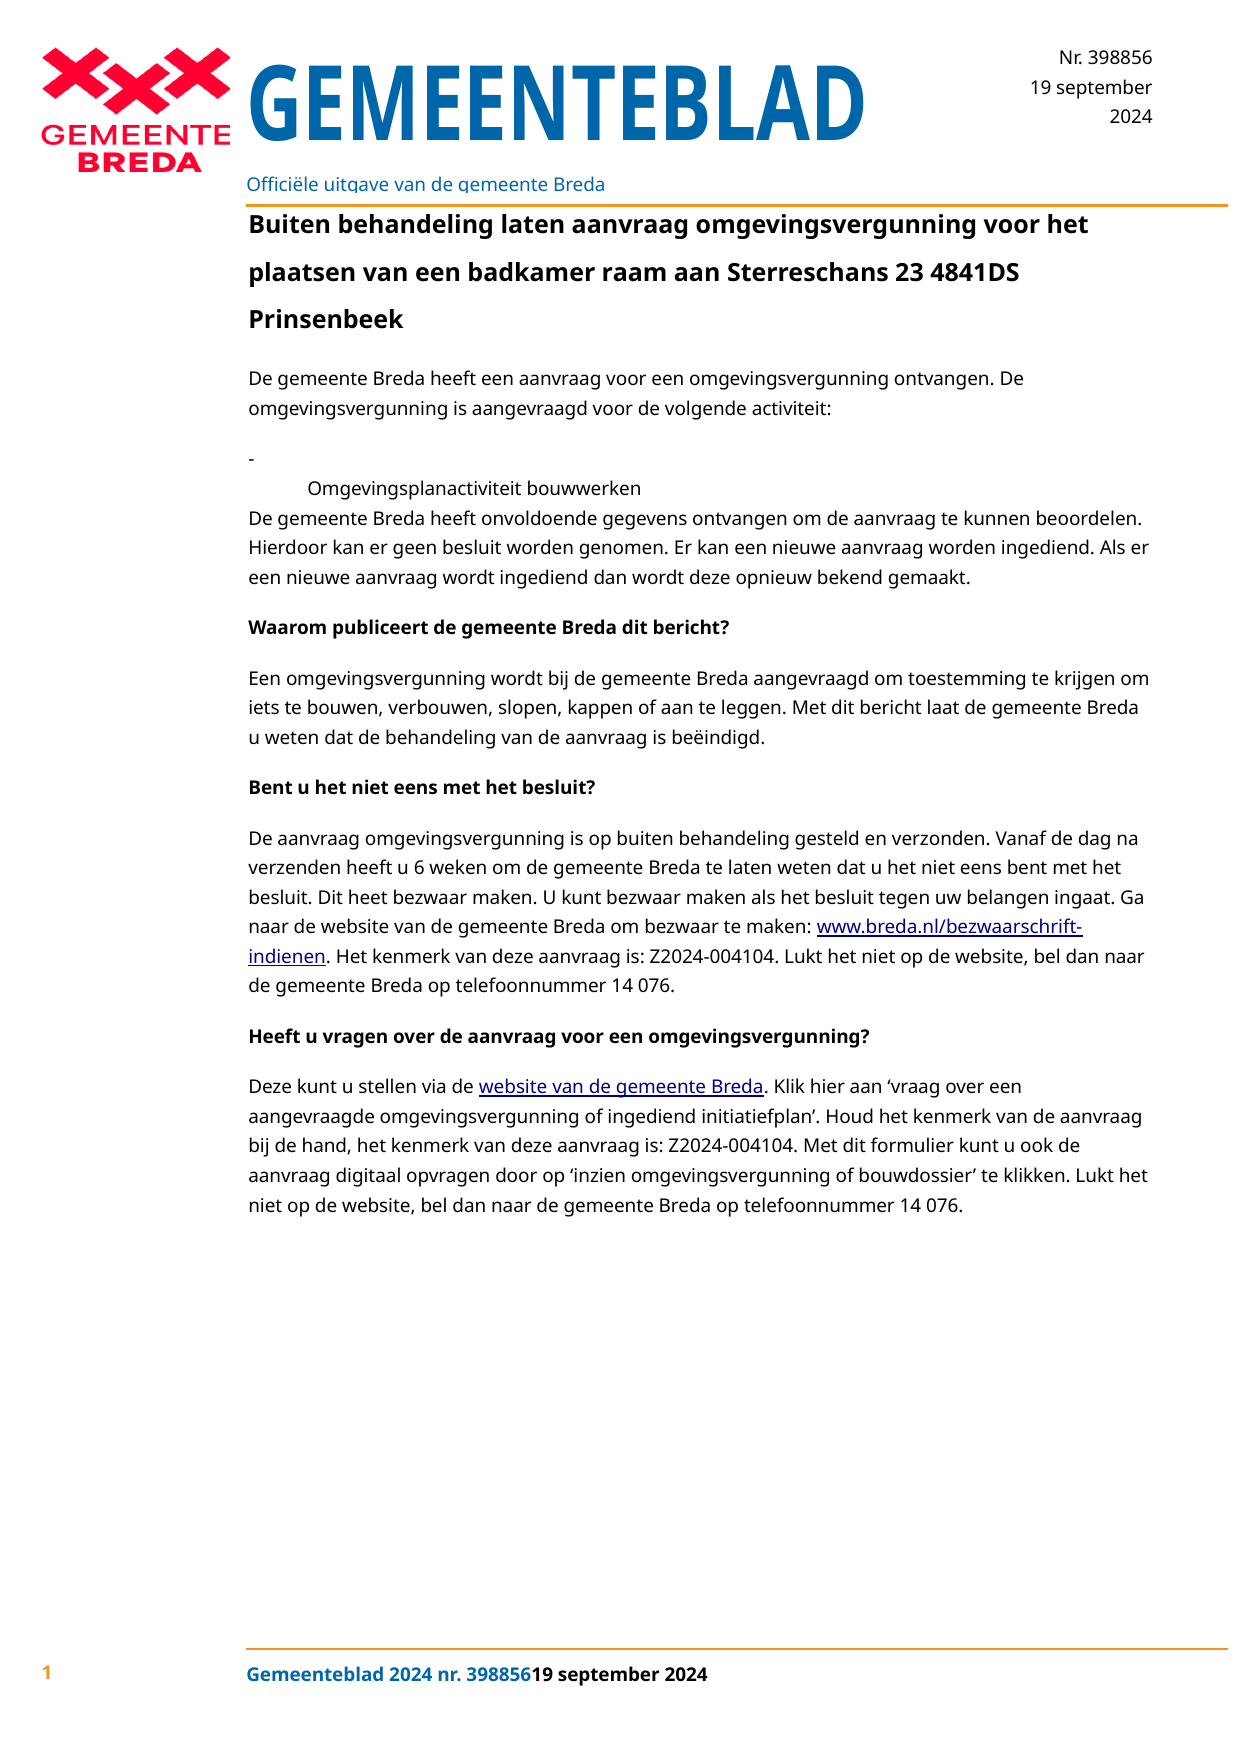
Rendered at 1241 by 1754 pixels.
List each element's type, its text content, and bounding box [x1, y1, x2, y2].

text De aanvraag omgevingsvergunning is op buiten behandeling gesteld en verzonden. Vanaf de dag na verzenden heeft u 6 weken om de gemeente Breda te laten weten dat u het niet eens bent met het besluit. Dit heet bezwaar maken. U kunt bezwaar maken als het besluit tegen uw belangen ingaat. Ga naar de website van de gemeente Breda om bezwaar te maken: www.breda.nl/bezwaarschrift-indienen. Het kenmerk van deze aanvraag is: Z2024-004104. Lukt het niet op de website, bel dan naar de gemeente Breda op telefoonnummer 14 076. [248, 825, 1152, 998]
text Deze kunt u stellen via de website van de gemeente Breda. Klik hier aan ‘vraag over een aangevraagde omgevingsvergunning of ingediend initiatiefplan’. Houd het kenmerk van de aanvraag bij de hand, het kenmerk van deze aanvraag is: Z2024-004104. Met dit formulier kunt u ook de aanvraag digitaal opvragen door op ‘inzien omgevingsvergunning of bouwdossier’ te klikken. Lukt het niet op de website, bel dan naar de gemeente Breda op telefoonnummer 14 076. [248, 1073, 1152, 1217]
text De gemeente Breda heeft een aanvraag voor een omgevingsvergunning ontvangen. De omgevingsvergunning is aangevraagd voor de volgende activiteit: [248, 366, 1152, 421]
text Bent u het niet eens met het besluit? [248, 774, 1152, 800]
text Heeft u vragen over de aanvraag voor een omgevingsvergunning? [248, 1023, 1152, 1049]
text Buiten behandeling laten aanvraag omgevingsvergunning voor het plaatsen van een badkamer raam aan Sterreschans 23 4841DS Prinsenbeek [248, 207, 1152, 336]
text Waarom publiceert de gemeente Breda dit bericht? [248, 614, 1152, 640]
text Een omgevingsvergunning wordt bij de gemeente Breda aangevraagd om toestemming te krijgen om iets te bouwen, verbouwen, slopen, kappen of aan te leggen. Met dit bericht laat de gemeente Breda u weten dat de behandeling van de aanvraag is beëindigd. [248, 665, 1152, 749]
text De gemeente Breda heeft onvoldoende gegevens ontvangen om de aanvraag te kunnen beoordelen. Hierdoor kan er geen besluit worden genomen. Er kan een nieuwe aanvraag worden ingediend. Als er een nieuwe aanvraag wordt ingediend dan wordt deze opnieuw bekend gemaakt. [248, 505, 1152, 589]
picture [41, 47, 231, 172]
list Omgevingsplanactiviteit bouwwerken [248, 475, 1152, 501]
